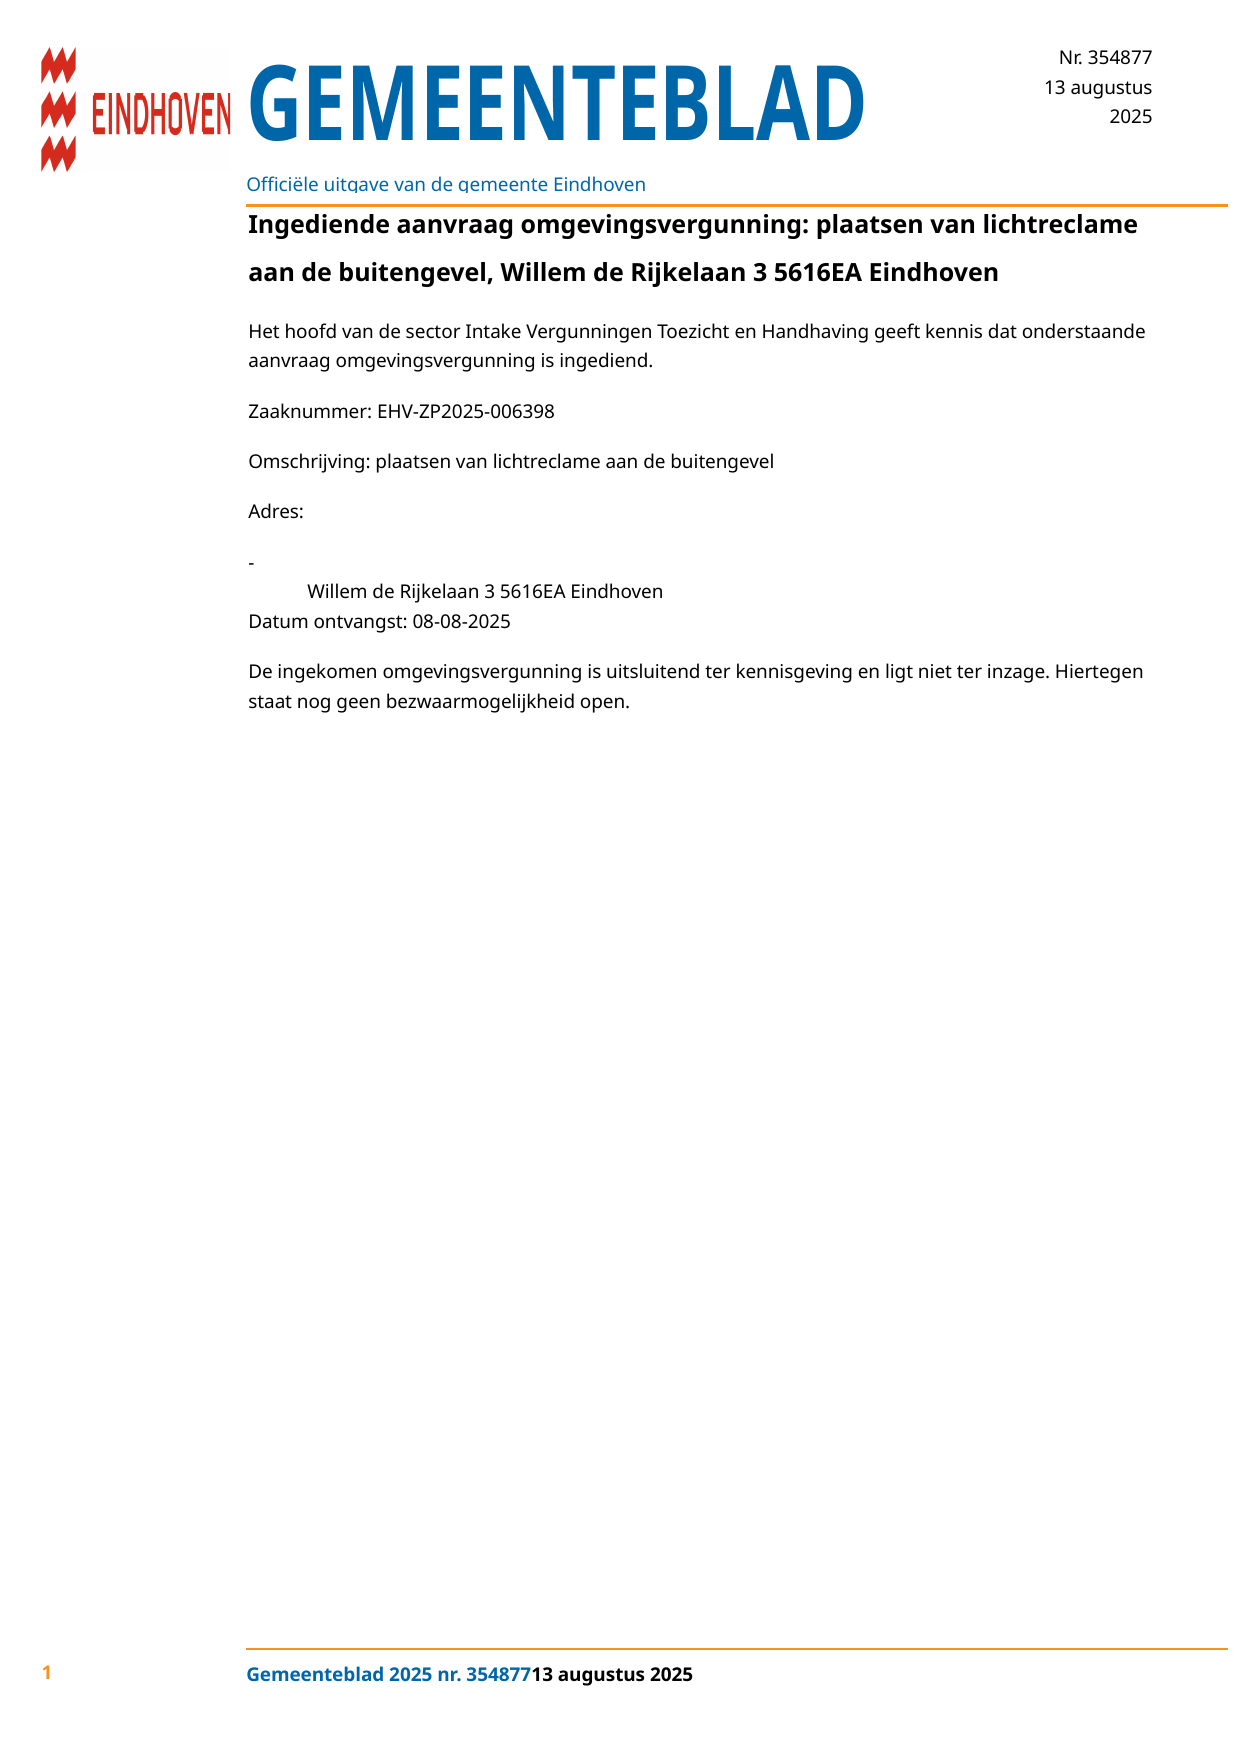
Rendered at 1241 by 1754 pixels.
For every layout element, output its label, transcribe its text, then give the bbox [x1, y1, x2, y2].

text Omschrijving: plaatsen van lichtreclame aan de buitengevel [248, 448, 1152, 474]
text Datum ontvangst: 08-08-2025 [248, 608, 1152, 634]
list Willem de Rijkelaan 3 5616EA Eindhoven [248, 579, 1152, 604]
text Zaaknummer: EHV-ZP2025-006398 [248, 398, 1152, 424]
text De ingekomen omgevingsvergunning is uitsluitend ter kennisgeving en ligt niet ter inzage. Hiertegen staat nog geen bezwaarmogelijkheid open. [248, 659, 1152, 714]
text Adres: [248, 499, 1152, 524]
picture [41, 47, 231, 172]
text Het hoofd van de sector Intake Vergunningen Toezicht en Handhaving geeft kennis dat onderstaande aanvraag omgevingsvergunning is ingediend. [248, 318, 1152, 373]
text Ingediende aanvraag omgevingsvergunning: plaatsen van lichtreclame aan de buitengevel, Willem de Rijkelaan 3 5616EA Eindhoven [248, 207, 1152, 288]
